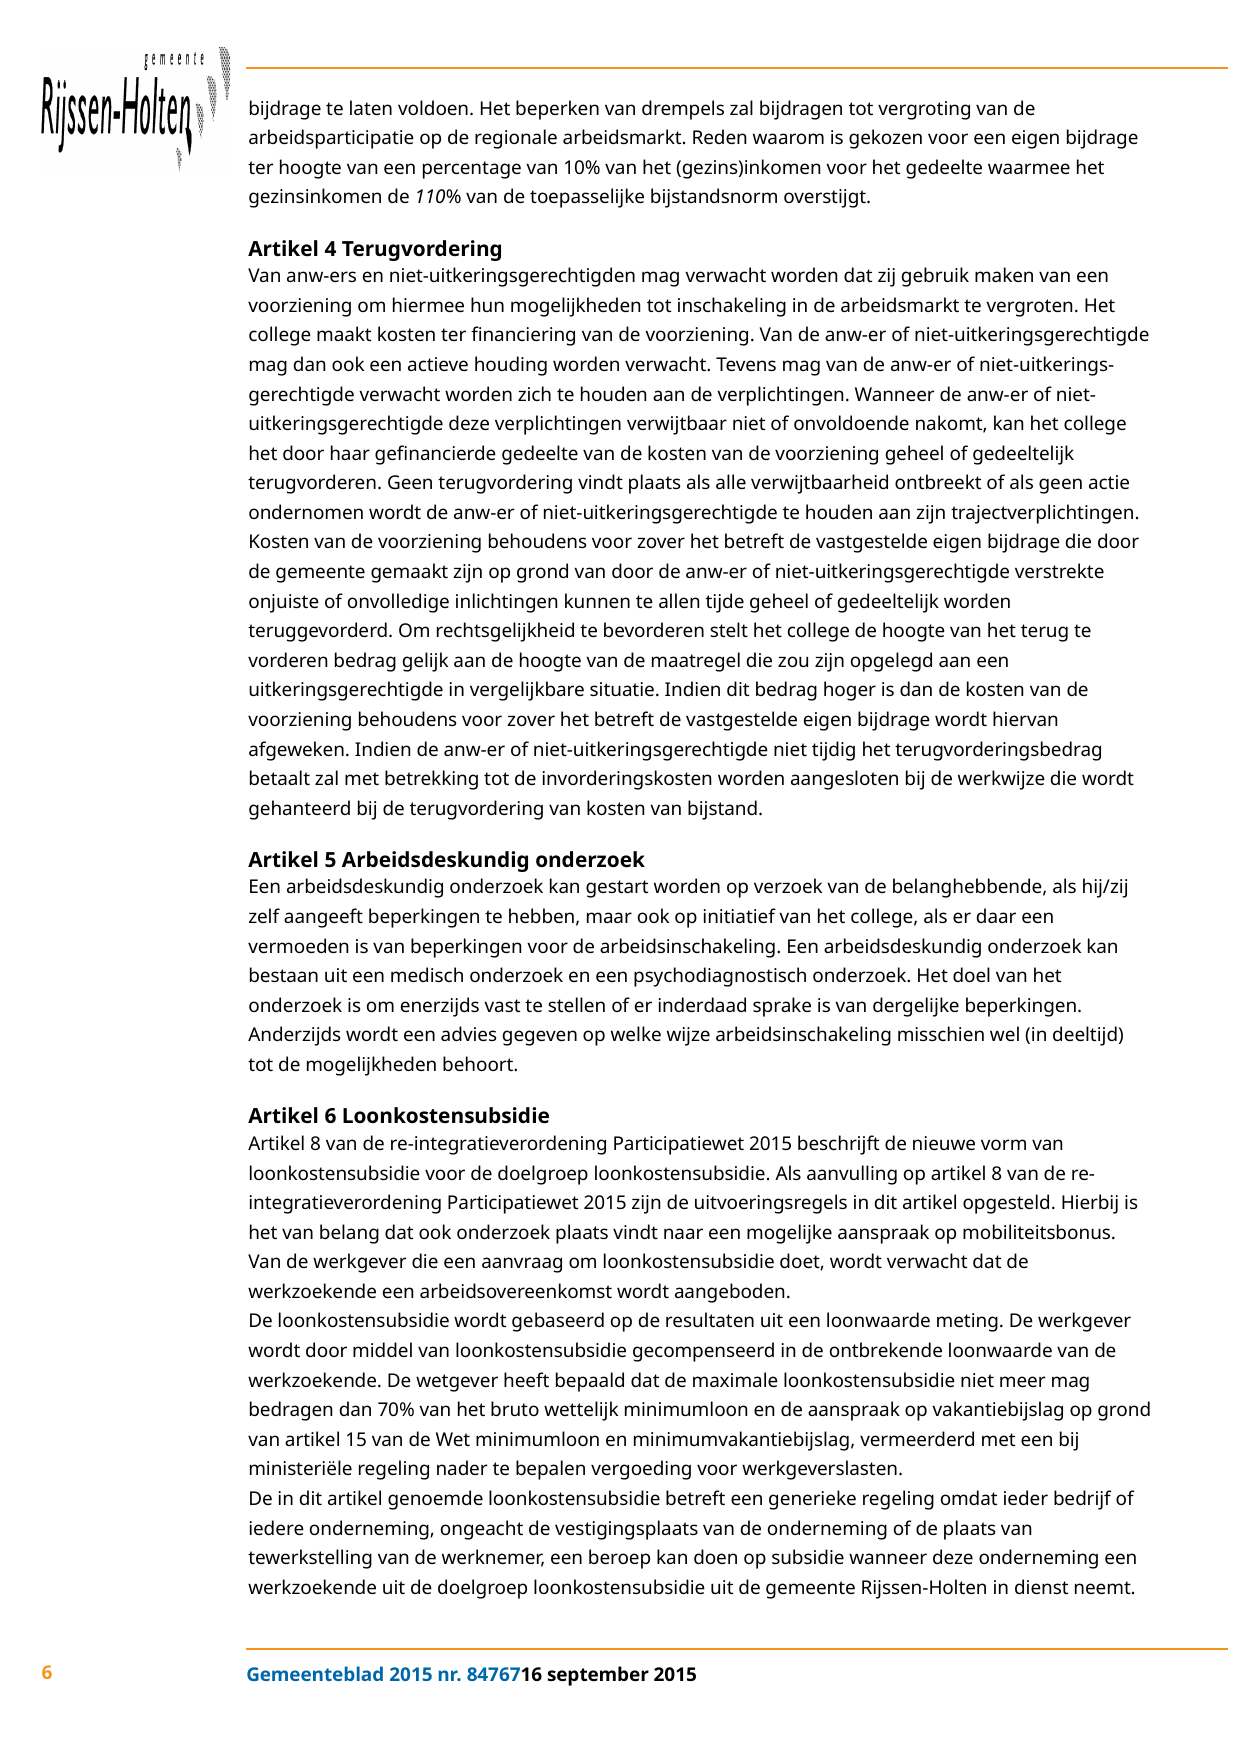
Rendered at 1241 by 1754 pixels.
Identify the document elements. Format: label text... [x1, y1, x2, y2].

text Van de werkgever die een aanvraag om loonkostensubsidie doet, wordt verwacht dat de werkzoekende een arbeidsovereenkomst wordt aangeboden. [248, 1248, 1152, 1304]
text Artikel 6 Loonkostensubsidie [248, 1102, 1152, 1130]
text De in dit artikel genoemde loonkostensubsidie betreft een generieke regeling omdat ieder bedrijf of iedere onderneming, ongeacht de vestigingsplaats van de onderneming of de plaats van tewerkstelling van de werknemer, een beroep kan doen op subsidie wanneer deze onderneming een werkzoekende uit de doelgroep loonkostensubsidie uit de gemeente Rijssen-Holten in dienst neemt. [248, 1485, 1152, 1599]
text De loonkostensubsidie wordt gebaseerd op de resultaten uit een loonwaarde meting. De werkgever wordt door middel van loonkostensubsidie gecompenseerd in de ontbrekende loonwaarde van de werkzoekende. De wetgever heeft bepaald dat de maximale loonkostensubsidie niet meer mag bedragen dan 70% van het bruto wettelijk minimumloon en de aanspraak op vakantiebijslag op grond van artikel 15 van de Wet minimumloon en minimumvakantiebijslag, vermeerderd met een bij ministeriële regeling nader te bepalen vergoeding voor werkgeverslasten. [248, 1308, 1152, 1481]
picture [41, 47, 231, 172]
text Artikel 4 Terugvordering [248, 234, 1152, 262]
text Een arbeidsdeskundig onderzoek kan gestart worden op verzoek van de belanghebbende, als hij/zij zelf aangeeft beperkingen te hebben, maar ook op initiatief van het college, als er daar een vermoeden is van beperkingen voor de arbeidsinschakeling. Een arbeidsdeskundig onderzoek kan bestaan uit een medisch onderzoek en een psychodiagnostisch onderzoek. Het doel van het onderzoek is om enerzijds vast te stellen of er inderdaad sprake is van dergelijke beperkingen. Anderzijds wordt een advies gegeven op welke wijze arbeidsinschakeling misschien wel (in deeltijd) tot de mogelijkheden behoort. [248, 874, 1152, 1077]
text Van anw-ers en niet-uitkeringsgerechtigden mag verwacht worden dat zij gebruik maken van een voorziening om hiermee hun mogelijkheden tot inschakeling in de arbeidsmarkt te vergroten. Het college maakt kosten ter financiering van de voorziening. Van de anw-er of niet-uitkeringsgerechtigde mag dan ook een actieve houding worden verwacht. Tevens mag van de anw-er of niet-uitkerings-gerechtigde verwacht worden zich te houden aan de verplichtingen. Wanneer de anw-er of niet-uitkeringsgerechtigde deze verplichtingen verwijtbaar niet of onvoldoende nakomt, kan het college het door haar gefinancierde gedeelte van de kosten van de voorziening geheel of gedeeltelijk terugvorderen. Geen terugvordering vindt plaats als alle verwijtbaarheid ontbreekt of als geen actie ondernomen wordt de anw-er of niet-uitkeringsgerechtigde te houden aan zijn trajectverplichtingen. Kosten van de voorziening behoudens voor zover het betreft de vastgestelde eigen bijdrage die door de gemeente gemaakt zijn op grond van door de anw-er of niet-uitkeringsgerechtigde verstrekte onjuiste of onvolledige inlichtingen kunnen te allen tijde geheel of gedeeltelijk worden teruggevorderd. Om rechtsgelijkheid te bevorderen stelt het college de hoogte van het terug te vorderen bedrag gelijk aan de hoogte van de maatregel die zou zijn opgelegd aan een uitkeringsgerechtigde in vergelijkbare situatie. Indien dit bedrag hoger is dan de kosten van de voorziening behoudens voor zover het betreft de vastgestelde eigen bijdrage wordt hiervan afgeweken. Indien de anw-er of niet-uitkeringsgerechtigde niet tijdig het terugvorderingsbedrag betaalt zal met betrekking tot de invorderingskosten worden aangesloten bij de werkwijze die wordt gehanteerd bij de terugvordering van kosten van bijstand. [248, 262, 1152, 821]
text bijdrage te laten voldoen. Het beperken van drempels zal bijdragen tot vergroting van de arbeidsparticipatie op de regionale arbeidsmarkt. Reden waarom is gekozen voor een eigen bijdrage ter hoogte van een percentage van 10% van het (gezins)inkomen voor het gedeelte waarmee het gezinsinkomen de 110% van de toepasselijke bijstandsnorm overstijgt. [248, 95, 1152, 209]
text Artikel 8 van de re-integratieverordening Participatiewet 2015 beschrijft de nieuwe vorm van loonkostensubsidie voor de doelgroep loonkostensubsidie. Als aanvulling op artikel 8 van de re-integratieverordening Participatiewet 2015 zijn de uitvoeringsregels in dit artikel opgesteld. Hierbij is het van belang dat ook onderzoek plaats vindt naar een mogelijke aanspraak op mobiliteitsbonus. [248, 1130, 1152, 1244]
text Artikel 5 Arbeidsdeskundig onderzoek [248, 845, 1152, 874]
